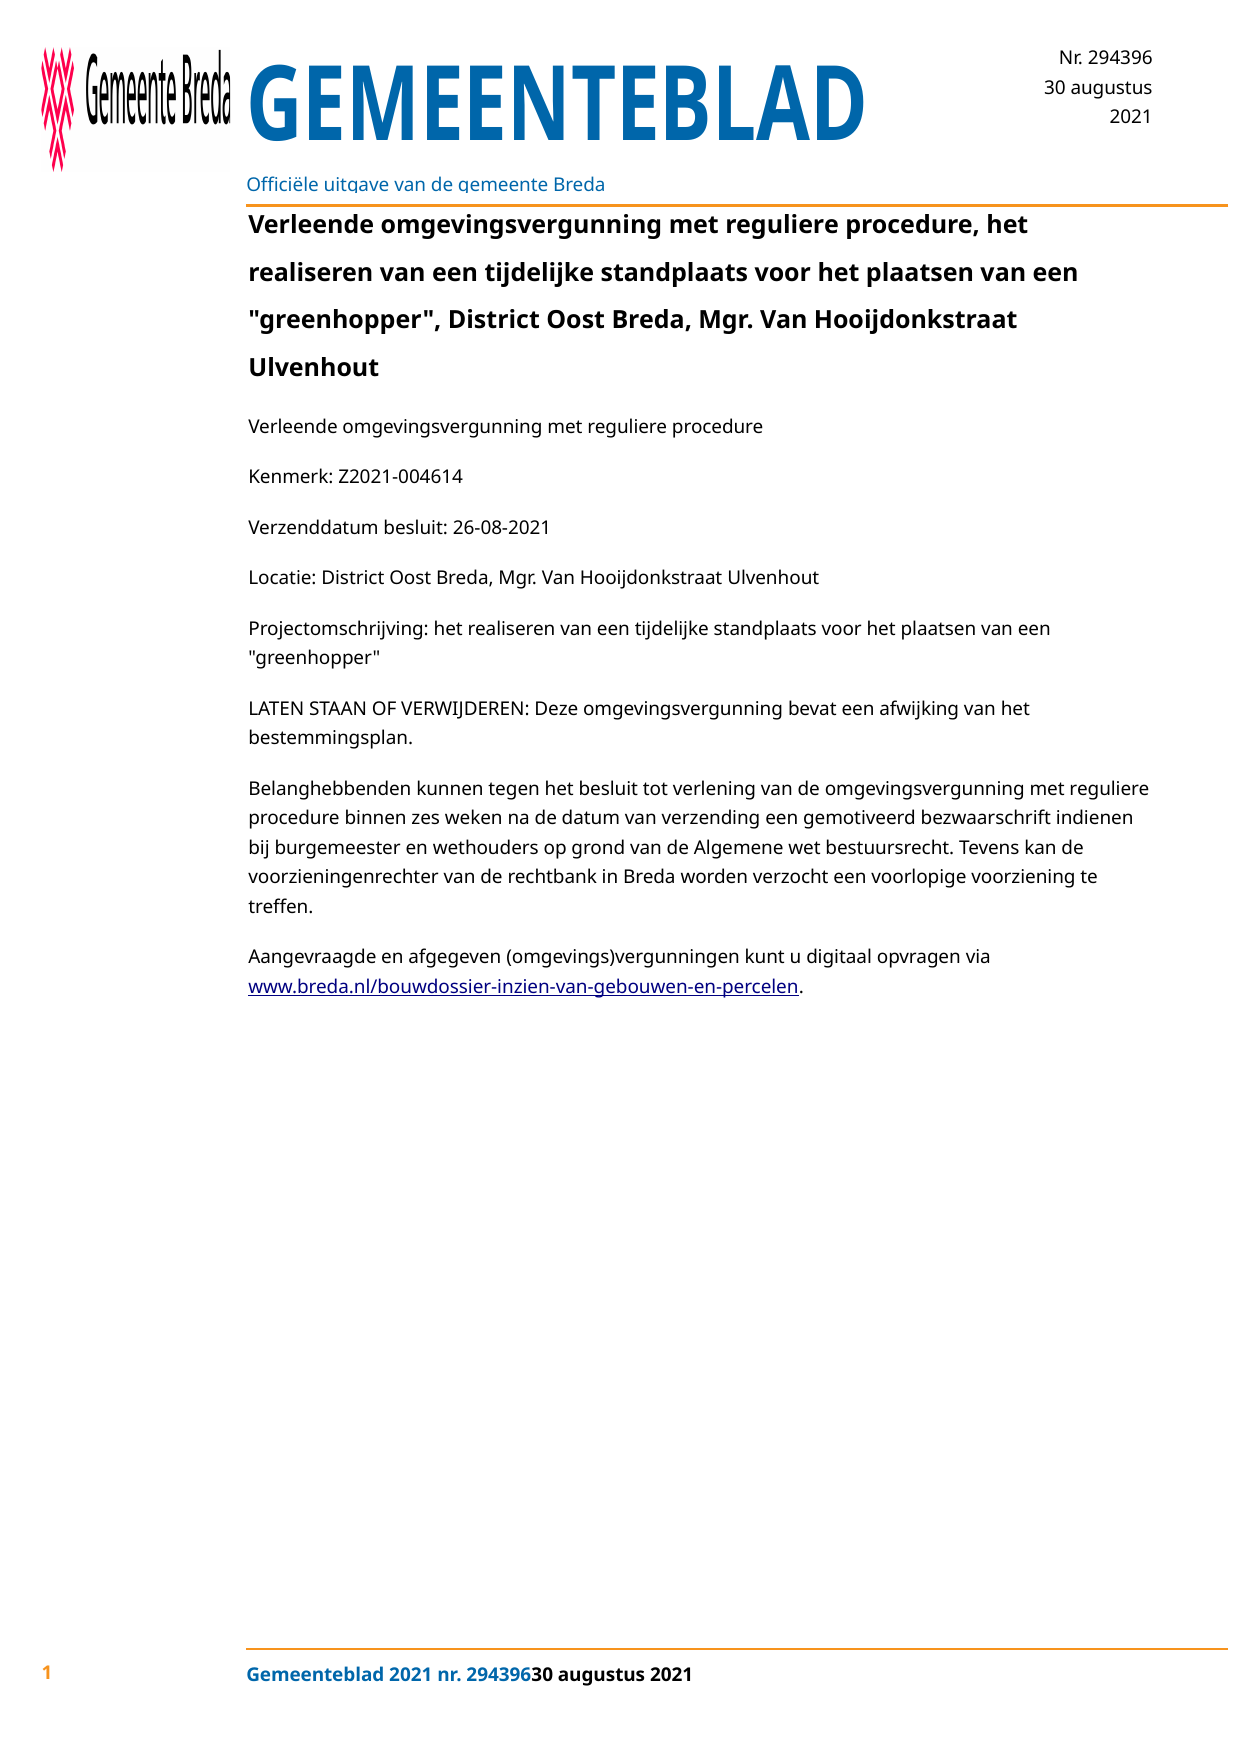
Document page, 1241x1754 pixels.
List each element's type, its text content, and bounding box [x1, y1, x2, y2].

picture [41, 47, 231, 172]
text Aangevraagde en afgegeven (omgevings)vergunningen kunt u digitaal opvragen via www.breda.nl/bouwdossier-inzien-van-gebouwen-en-percelen. [248, 943, 1152, 999]
text Kenmerk: Z2021-004614 [248, 463, 1152, 489]
text Belanghebbenden kunnen tegen het besluit tot verlening van de omgevingsvergunning met reguliere procedure binnen zes weken na de datum van verzending een gemotiveerd bezwaarschrift indienen bij burgemeester en wethouders op grond van de Algemene wet bestuursrecht. Tevens kan de voorzieningenrechter van de rechtbank in Breda worden verzocht een voorlopige voorziening te treffen. [248, 775, 1152, 919]
text Locatie: District Oost Breda, Mgr. Van Hooijdonkstraat Ulvenhout [248, 564, 1152, 590]
text Verleende omgevingsvergunning met reguliere procedure [248, 413, 1152, 439]
text Verleende omgevingsvergunning met reguliere procedure, het realiseren van een tijdelijke standplaats voor het plaatsen van een "greenhopper", District Oost Breda, Mgr. Van Hooijdonkstraat Ulvenhout [248, 207, 1152, 384]
text Verzenddatum besluit: 26-08-2021 [248, 514, 1152, 540]
text LATEN STAAN OF VERWIJDEREN: Deze omgevingsvergunning bevat een afwijking van het bestemmingsplan. [248, 695, 1152, 750]
text Projectomschrijving: het realiseren van een tijdelijke standplaats voor het plaatsen van een "greenhopper" [248, 615, 1152, 670]
